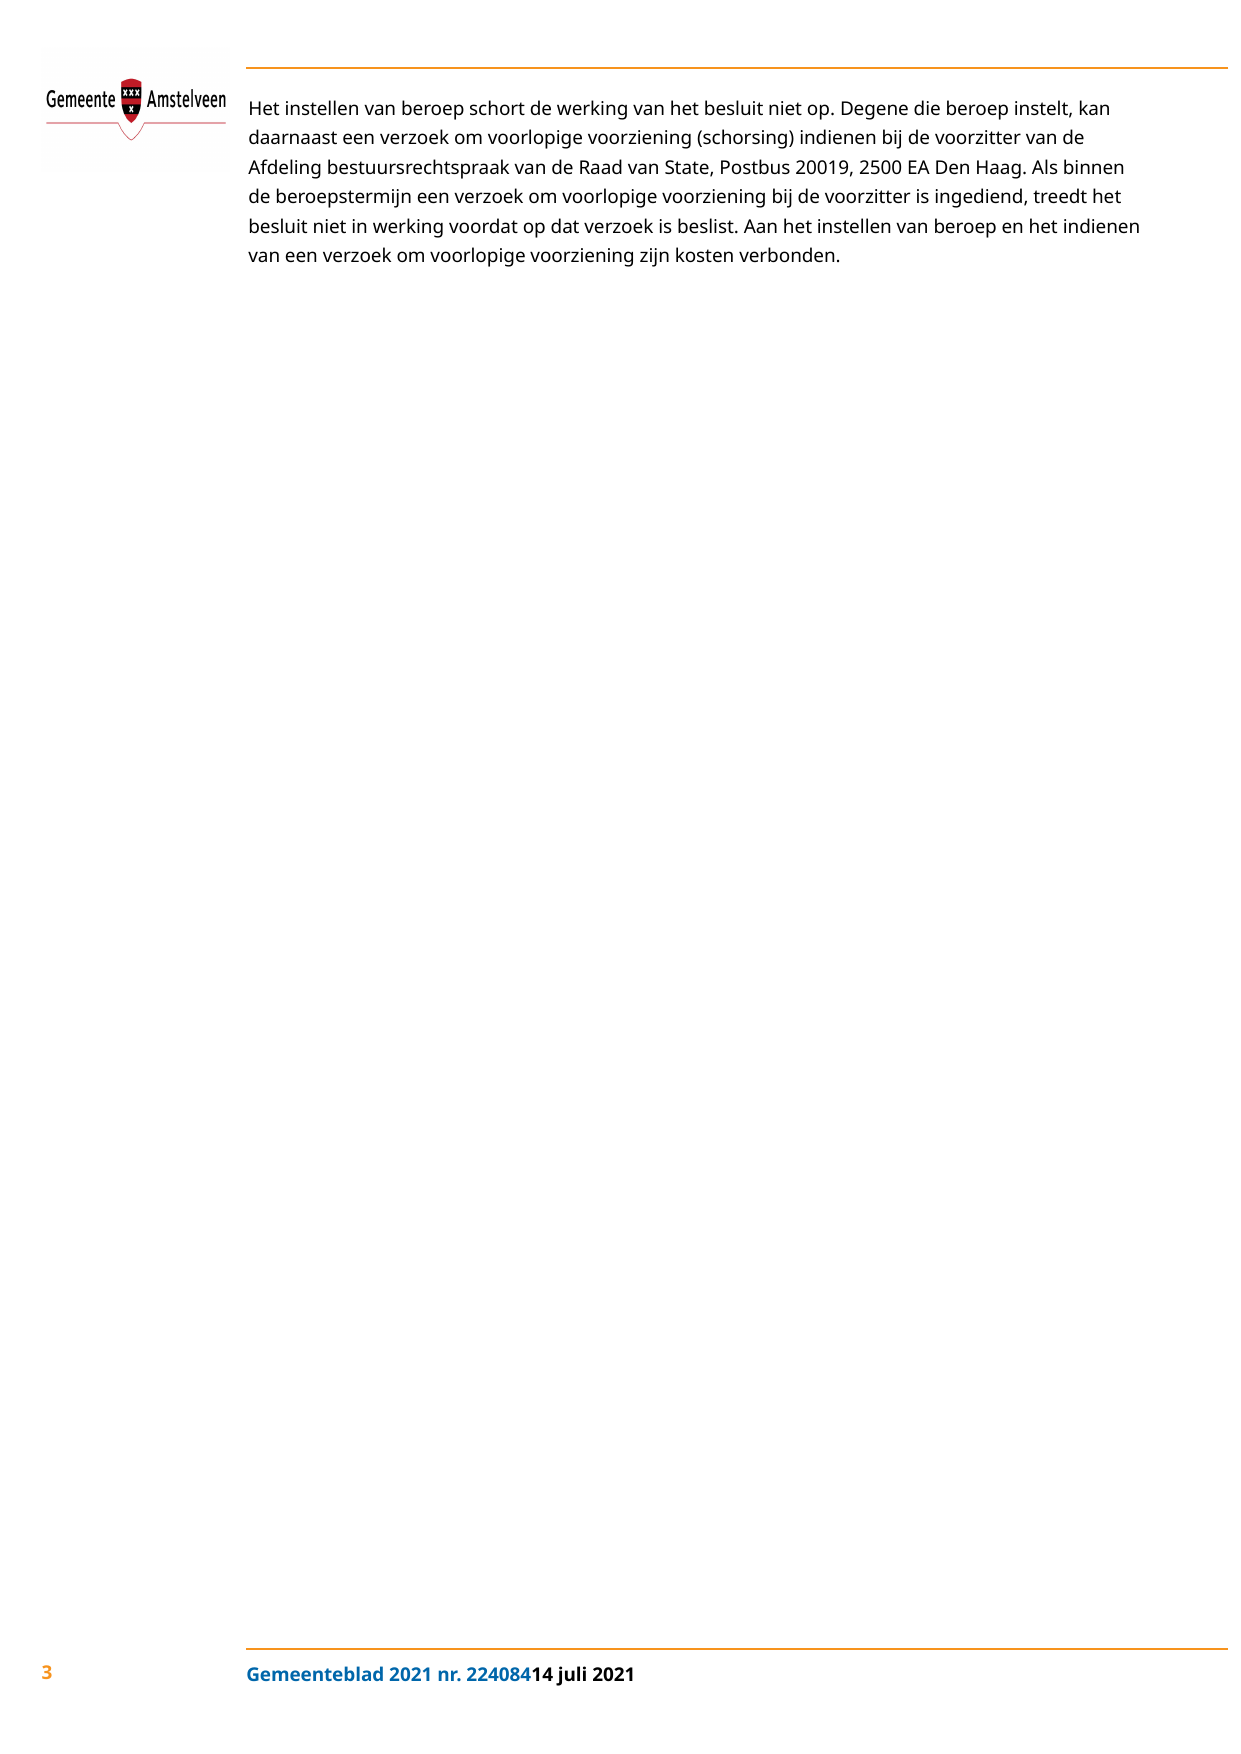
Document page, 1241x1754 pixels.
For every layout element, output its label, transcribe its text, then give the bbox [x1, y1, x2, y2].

text Het instellen van beroep schort de werking van het besluit niet op. Degene die beroep instelt, kan daarnaast een verzoek om voorlopige voorziening (schorsing) indienen bij de voorzitter van de Afdeling bestuursrechtspraak van de Raad van State, Postbus 20019, 2500 EA Den Haag. Als binnen de beroepstermijn een verzoek om voorlopige voorziening bij de voorzitter is ingediend, treedt het besluit niet in werking voordat op dat verzoek is beslist. Aan het instellen van beroep en het indienen van een verzoek om voorlopige voorziening zijn kosten verbonden. [248, 95, 1152, 268]
picture [41, 47, 231, 172]
